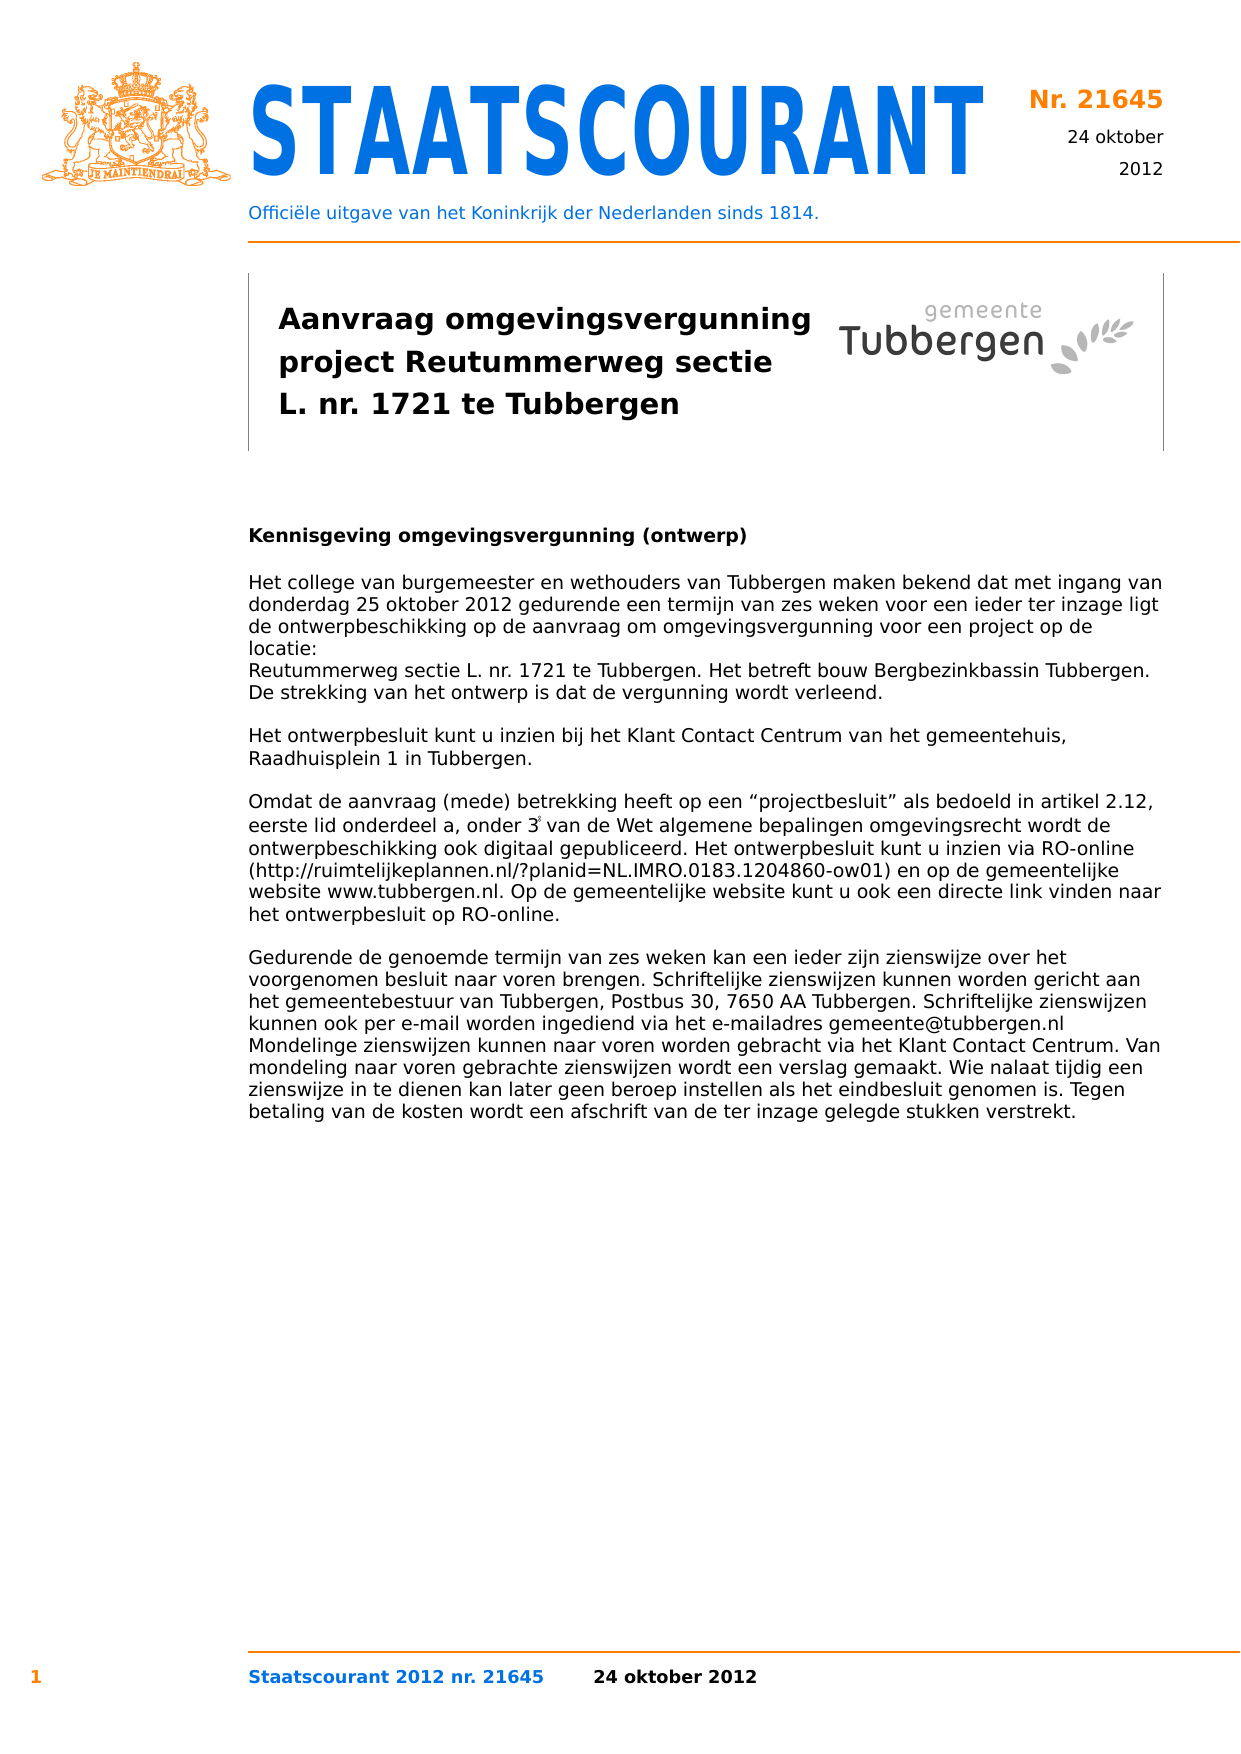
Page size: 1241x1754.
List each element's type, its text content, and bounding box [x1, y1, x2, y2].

text Het ontwerpbesluit kunt u inzien bij het Klant Contact Centrum van het gemeentehuis, Raadhuisplein 1 in Tubbergen. [248, 725, 1163, 769]
table_cell Officiële uitgave van het Koninkrijk der Nederlanden sinds 1814. [248, 203, 1240, 241]
picture [838, 302, 1134, 374]
table_header [25, 62, 248, 241]
table_header Nr. 21645 [998, 62, 1240, 121]
picture [41, 62, 231, 186]
subtitle Kennisgeving omgevingsvergunning (ontwerp) [248, 525, 1163, 547]
text Het college van burgemeester en wethouders van Tubbergen maken bekend dat met ingang van donderdag 25 oktober 2012 gedurende een termijn van zes weken voor een ieder ter inzage ligt de ontwerpbeschikking op de aanvraag om omgevingsvergunning voor een project op de locatie: [248, 572, 1163, 659]
text Reutummerweg sectie L. nr. 1721 te Tubbergen. Het betreft bouw Bergbezinkbassin Tubbergen. De strekking van het ontwerp is dat de vergunning wordt verleend. [248, 659, 1163, 703]
table_header STAATSCOURANT [248, 62, 998, 203]
table_cell 2012 [998, 153, 1240, 203]
text Omdat de aanvraag (mede) betrekking heeft op een “projectbesluit” als bedoeld in artikel 2.12, eerste lid onderdeel a, onder 3۫۫ van de Wet algemene bepalingen omgevingsrecht wordt de ontwerpbeschikking ook digitaal gepubliceerd. Het ontwerpbesluit kunt u inzien via RO-online (http://ruimtelijkeplannen.nl/?planid=NL.IMRO.0183.1204860-ow01) en op de gemeentelijke website www.tubbergen.nl. Op de gemeentelijke website kunt u ook een directe link vinden naar het ontwerpbesluit op RO-online. [248, 791, 1163, 925]
text Gedurende de genoemde termijn van zes weken kan een ieder zijn zienswijze over het voorgenomen besluit naar voren brengen. Schriftelijke zienswijzen kunnen worden gericht aan het gemeentebestuur van Tubbergen, Postbus 30, 7650 AA Tubbergen. Schriftelijke zienswijzen kunnen ook per e-mail worden ingediend via het e-mailadres gemeente@tubbergen.nl Mondelinge zienswijzen kunnen naar voren worden gebracht via het Klant Contact Centrum. Van mondeling naar voren gebrachte zienswijzen wordt een verslag gemaakt. Wie nalaat tijdig een zienswijze in te dienen kan later geen beroep instellen als het eindbesluit genomen is. Tegen betaling van de kosten wordt een afschrift van de ter inzage gelegde stukken verstrekt. [248, 947, 1163, 1123]
table_cell 24 oktober [998, 121, 1240, 153]
subtitle Aanvraag omgevingsvergunning project Reutummerweg sectie L. nr. 1721 te Tubbergen [249, 273, 1163, 451]
